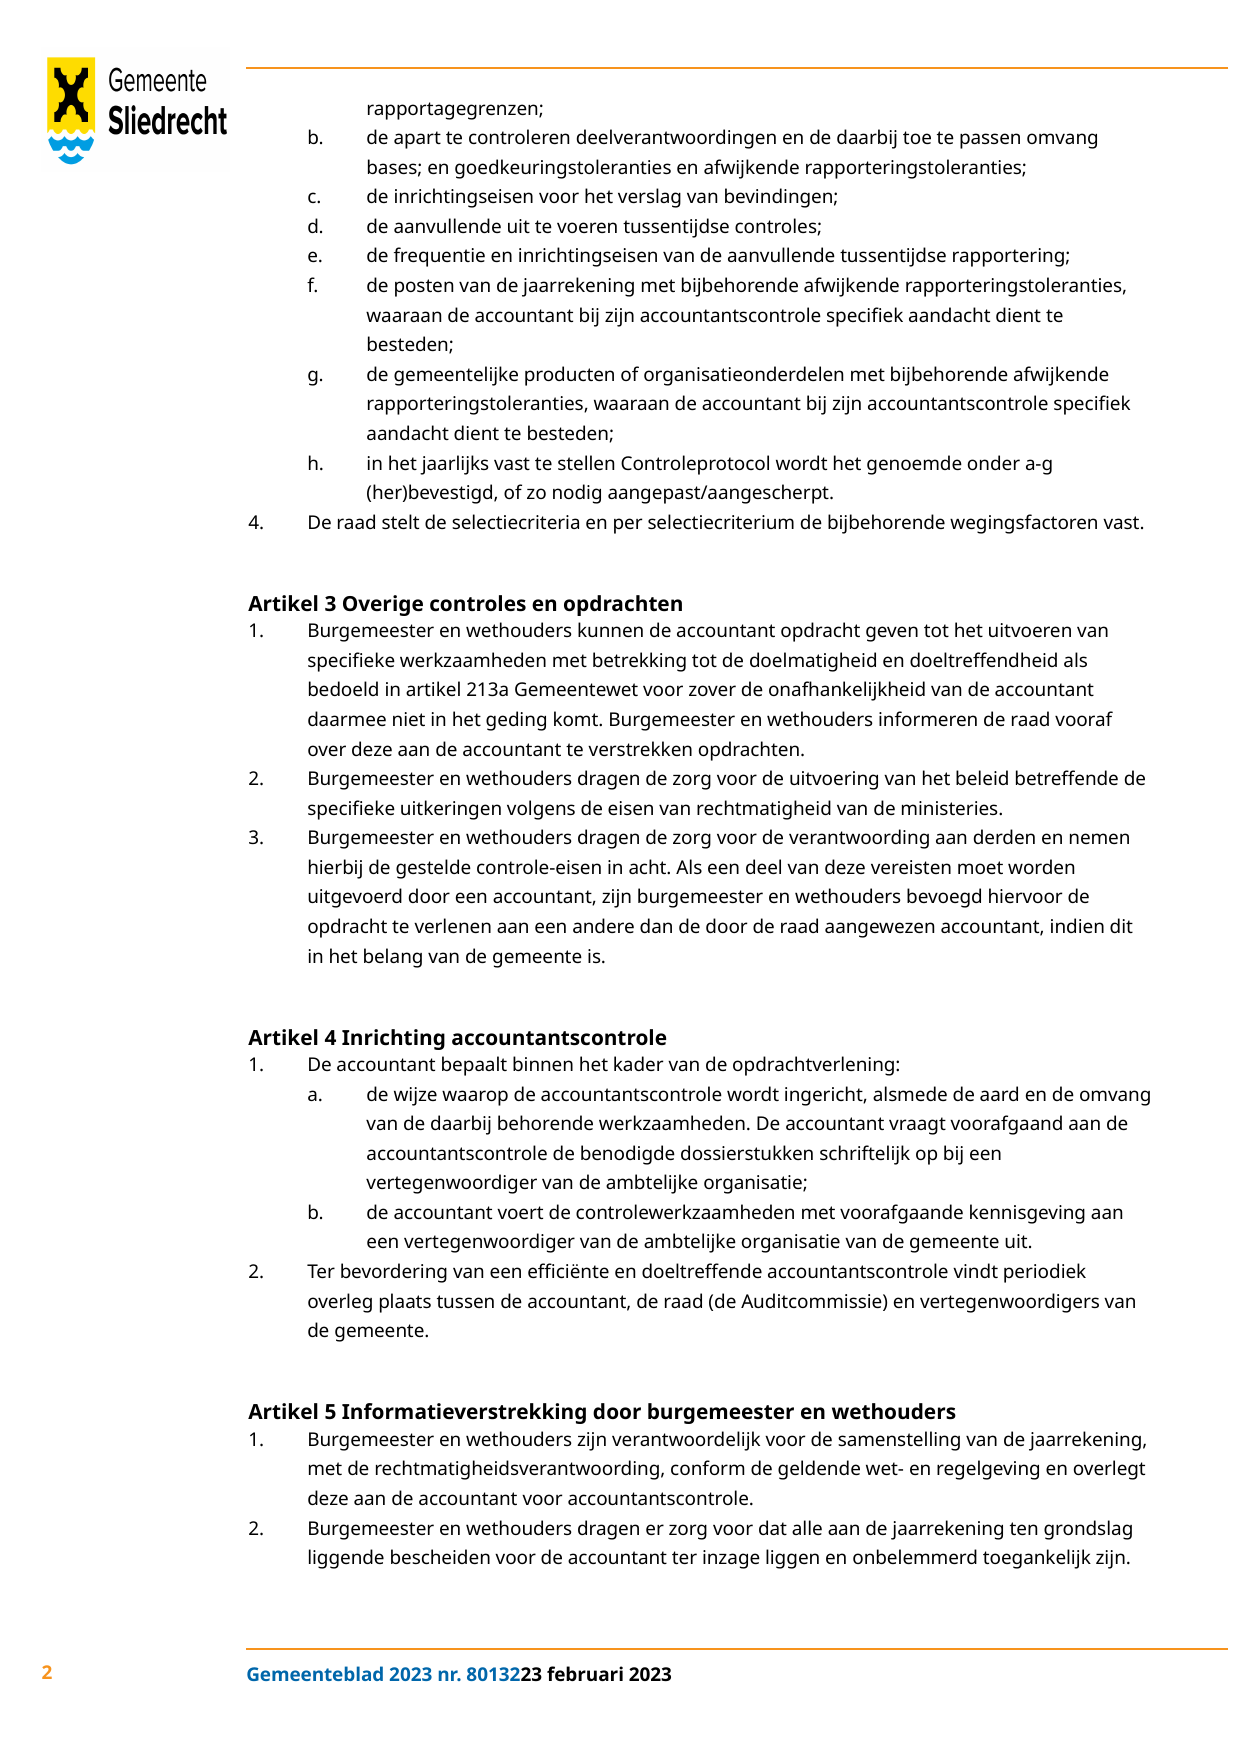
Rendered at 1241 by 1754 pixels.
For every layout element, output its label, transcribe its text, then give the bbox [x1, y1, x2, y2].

list de inrichtingseisen voor het verslag van bevindingen; [307, 183, 1152, 209]
list Burgemeester en wethouders dragen er zorg voor dat alle aan de jaarrekening ten grondslag liggende bescheiden voor de accountant ter inzage liggen en onbelemmerd toegankelijk zijn. [248, 1515, 1152, 1570]
list Burgemeester en wethouders dragen de zorg voor de uitvoering van het beleid betreffende de specifieke uitkeringen volgens de eisen van rechtmatigheid van de ministeries. [248, 765, 1152, 821]
text Artikel 4 Inrichting accountantscontrole [248, 1023, 1152, 1051]
list Burgemeester en wethouders zijn verantwoordelijk voor de samenstelling van de jaarrekening, met de rechtmatigheidsverantwoording, conform de geldende wet- en regelgeving en overlegt deze aan de accountant voor accountantscontrole. [248, 1426, 1152, 1511]
list De raad stelt de selectiecriteria en per selectiecriterium de bijbehorende wegingsfactoren vast. [248, 509, 1152, 535]
text Artikel 3 Overige controles en opdrachten [248, 589, 1152, 617]
list de gemeentelijke producten of organisatieonderdelen met bijbehorende afwijkende rapporteringstoleranties, waaraan de accountant bij zijn accountantscontrole specifiek aandacht dient te besteden; [307, 361, 1152, 446]
list Burgemeester en wethouders dragen de zorg voor de verantwoording aan derden en nemen hierbij de gestelde controle-eisen in acht. Als een deel van deze vereisten moet worden uitgevoerd door een accountant, zijn burgemeester en wethouders bevoegd hiervoor de opdracht te verlenen aan een andere dan de door de raad aangewezen accountant, indien dit in het belang van de gemeente is. [248, 824, 1152, 968]
list de accountant voert de controlewerkzaamheden met voorafgaande kennisgeving aan een vertegenwoordiger van de ambtelijke organisatie van de gemeente uit. [307, 1199, 1152, 1254]
list de aanvullende uit te voeren tussentijdse controles; [307, 213, 1152, 239]
list de apart te controleren deelverantwoordingen en de daarbij toe te passen omvang bases; en goedkeuringstoleranties en afwijkende rapporteringstoleranties; [307, 124, 1152, 180]
list de wijze waarop de accountantscontrole wordt ingericht, alsmede de aard en de omvang van de daarbij behorende werkzaamheden. De accountant vraagt voorafgaand aan de accountantscontrole de benodigde dossierstukken schriftelijk op bij een vertegenwoordiger van de ambtelijke organisatie; [307, 1081, 1152, 1195]
list rapportagegrenzen; [307, 95, 1152, 121]
list Ter bevordering van een efficiënte en doeltreffende accountantscontrole vindt periodiek overleg plaats tussen de accountant, de raad (de Auditcommissie) en vertegenwoordigers van de gemeente. [248, 1258, 1152, 1343]
list de frequentie en inrichtingseisen van de aanvullende tussentijdse rapportering; [307, 243, 1152, 268]
list De accountant bepaalt binnen het kader van de opdrachtverlening: [248, 1051, 1152, 1077]
list de posten van de jaarrekening met bijbehorende afwijkende rapporteringstoleranties, waaraan de accountant bij zijn accountantscontrole specifiek aandacht dient te besteden; [307, 272, 1152, 357]
picture [41, 47, 231, 172]
text Artikel 5 Informatieverstrekking door burgemeester en wethouders [248, 1397, 1152, 1426]
list in het jaarlijks vast te stellen Controleprotocol wordt het genoemde onder a-g (her)bevestigd, of zo nodig aangepast/aangescherpt. [307, 450, 1152, 505]
list Burgemeester en wethouders kunnen de accountant opdracht geven tot het uitvoeren van specifieke werkzaamheden met betrekking tot de doelmatigheid en doeltreffendheid als bedoeld in artikel 213a Gemeentewet voor zover de onafhankelijkheid van de accountant daarmee niet in het geding komt. Burgemeester en wethouders informeren de raad vooraf over deze aan de accountant te verstrekken opdrachten. [248, 617, 1152, 761]
